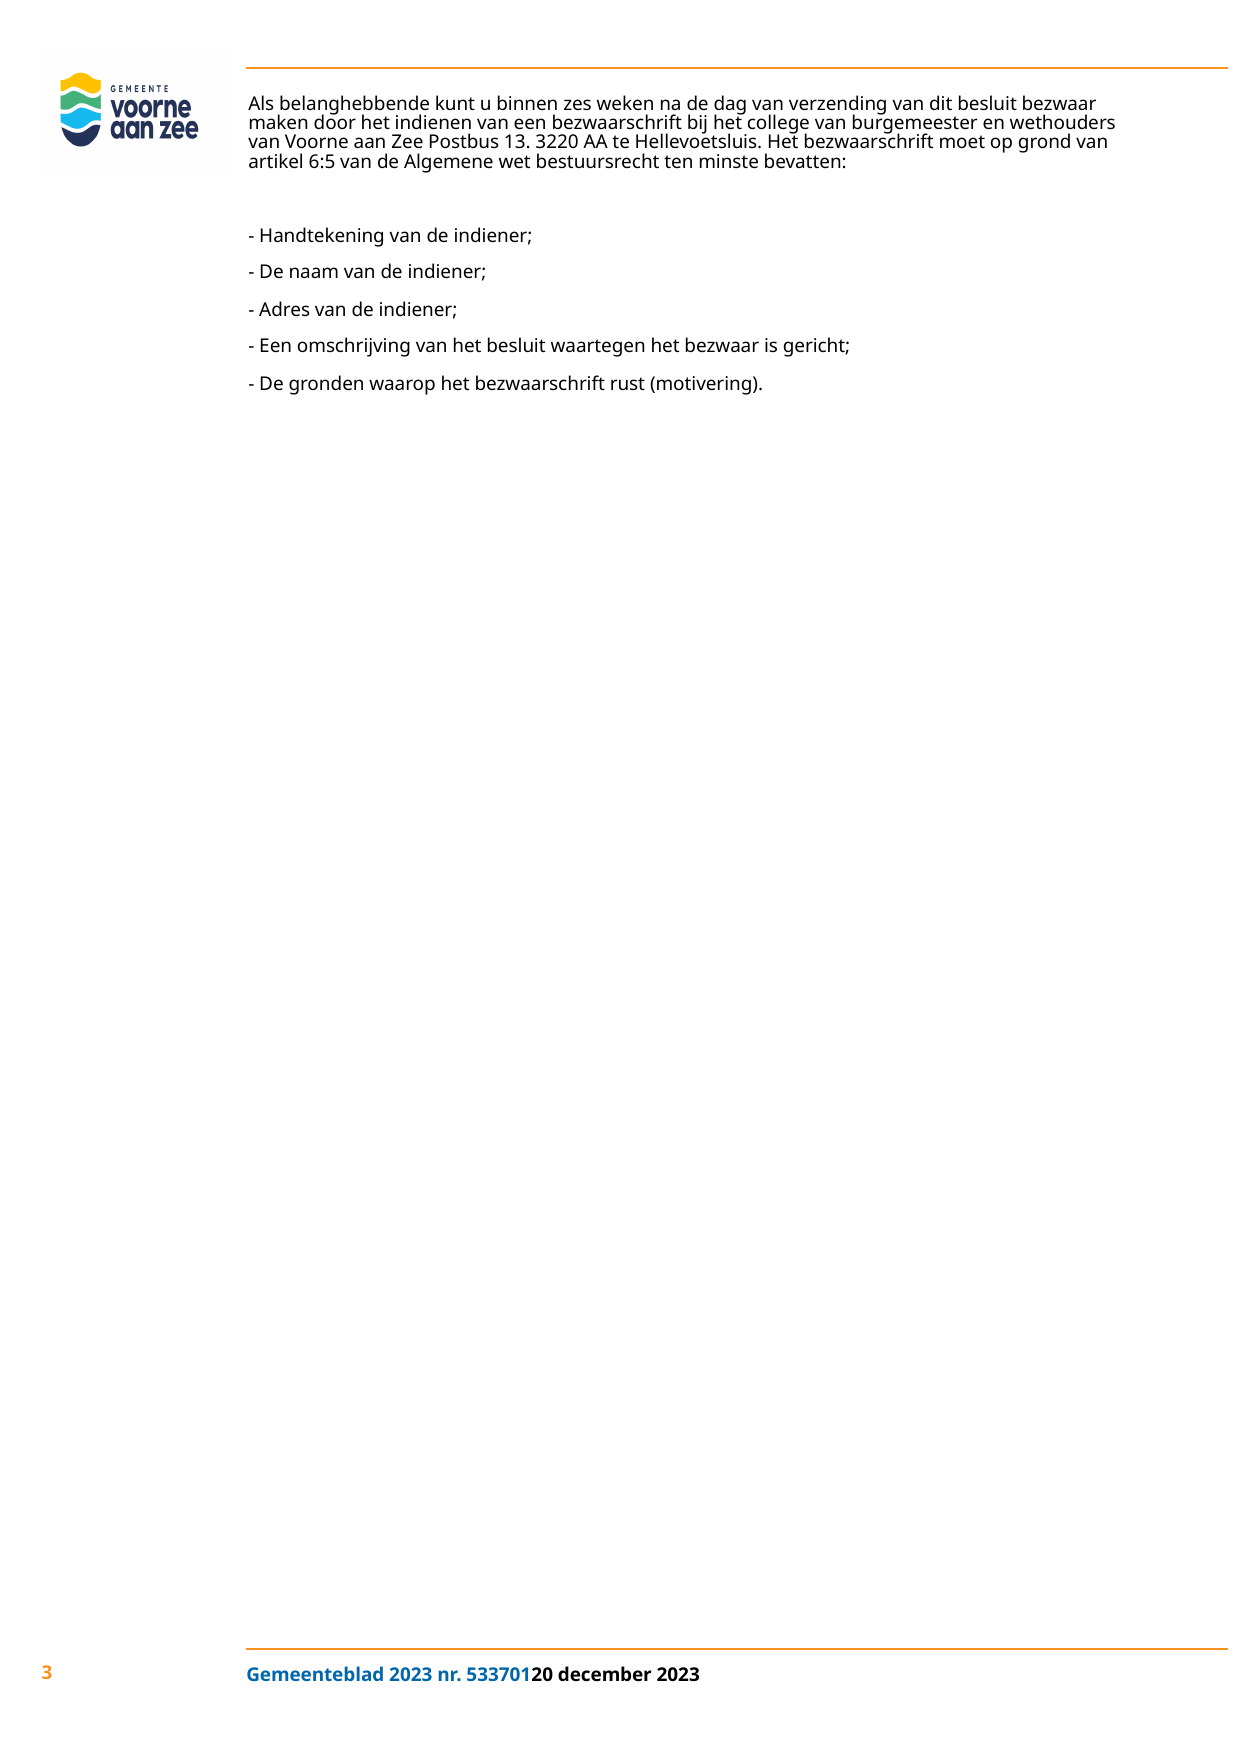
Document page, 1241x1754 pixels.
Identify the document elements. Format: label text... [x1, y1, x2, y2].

text - Handtekening van de indiener; [248, 227, 1152, 246]
text - De naam van de indiener; [248, 263, 1152, 283]
text - De gronden waarop het bezwaarschrift rust (motivering). [248, 374, 1152, 394]
text - Adres van de indiener; [248, 301, 1152, 320]
picture [41, 47, 231, 172]
text - Een omschrijving van het besluit waartegen het bezwaar is gericht; [248, 337, 1152, 357]
text Als belanghebbende kunt u binnen zes weken na de dag van verzending van dit besluit bezwaar maken door het indienen van een bezwaarschrift bij het college van burgemeester en wethouders van Voorne aan Zee Postbus 13. 3220 AA te Hellevoetsluis. Het bezwaarschrift moet op grond van artikel 6:5 van de Algemene wet bestuursrecht ten minste bevatten: [248, 95, 1152, 172]
